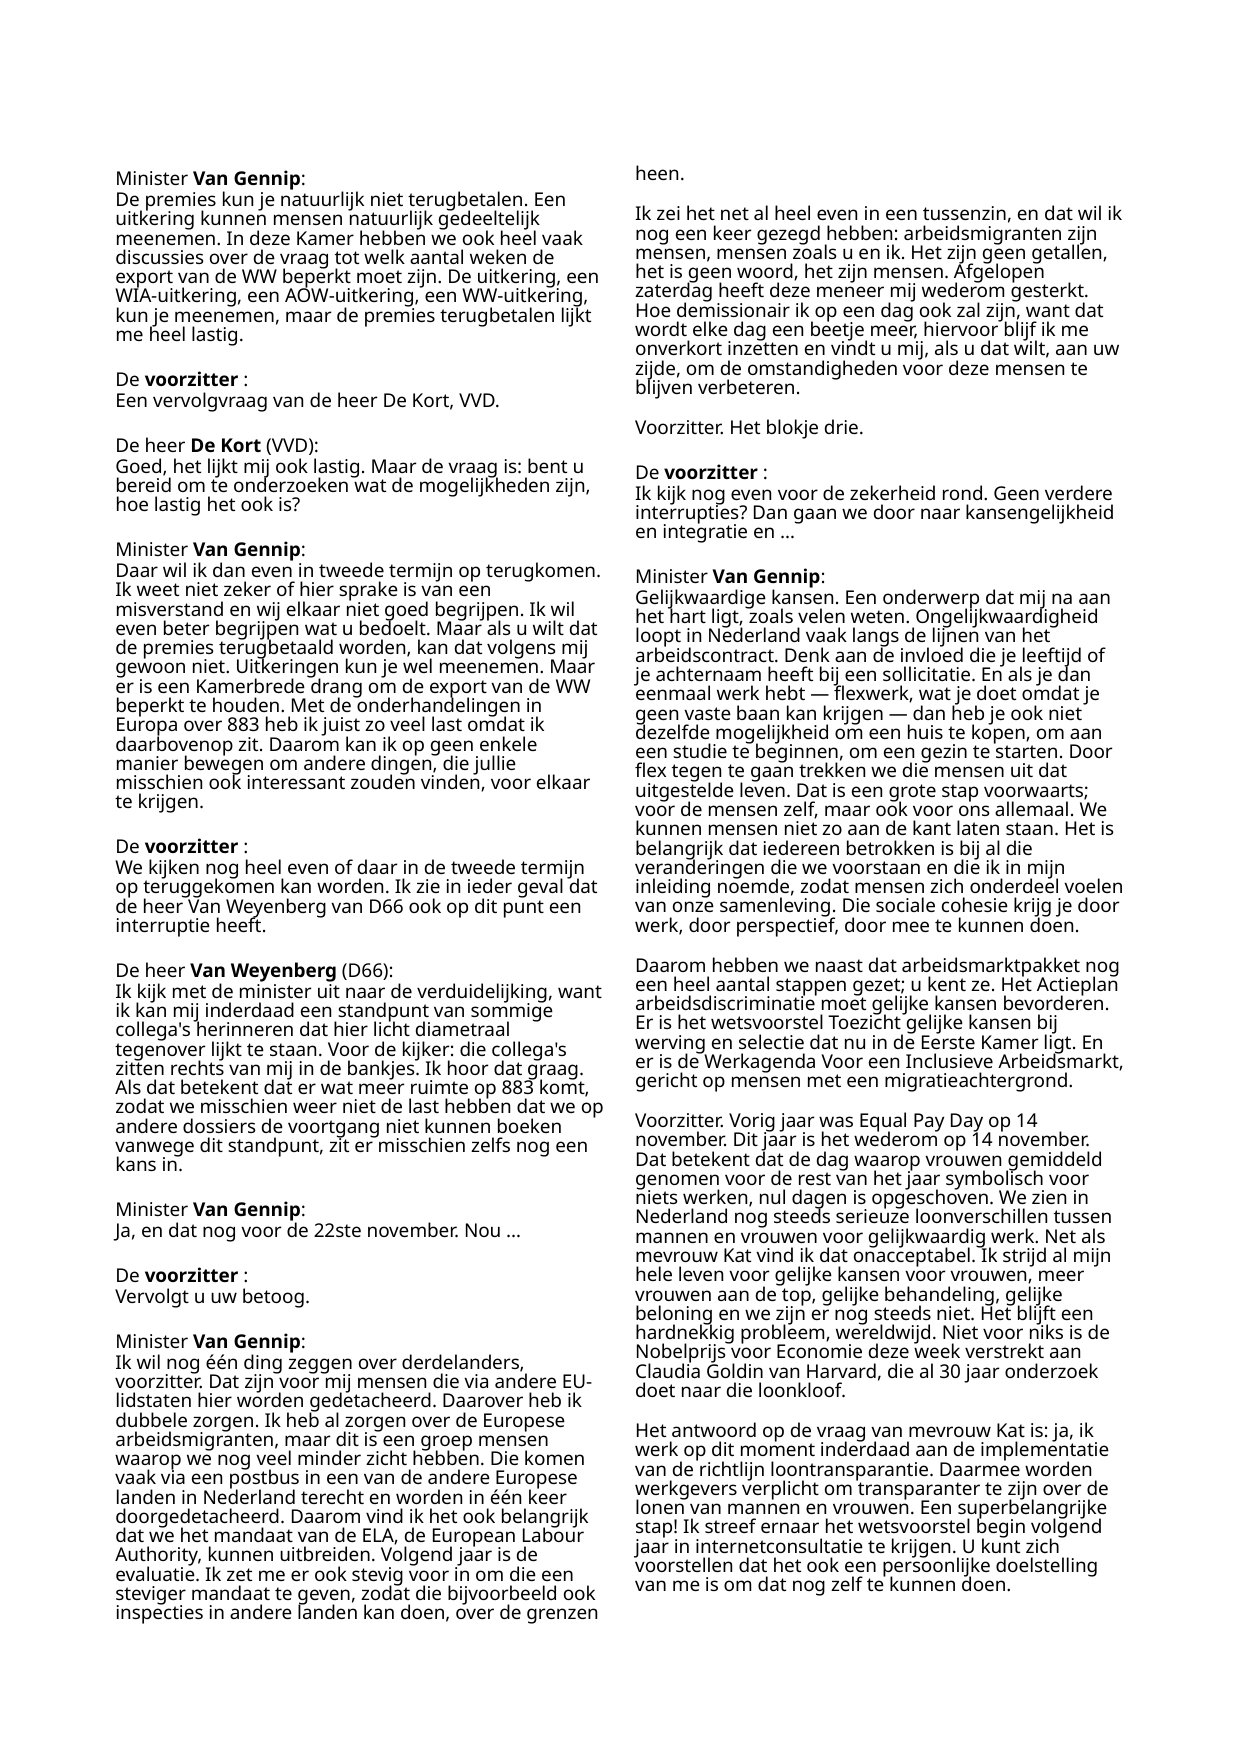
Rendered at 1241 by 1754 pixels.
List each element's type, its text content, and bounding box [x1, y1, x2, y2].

text Ik kijk nog even voor de zekerheid rond. Geen verdere interrupties? Dan gaan we door naar kansengelijkheid en integratie en … [635, 484, 1125, 542]
text De premies kun je natuurlijk niet terugbetalen. Een uitkering kunnen mensen natuurlijk gedeeltelijk meenemen. In deze Kamer hebben we ook heel vaak discussies over de vraag tot welk aantal weken de export van de WW beperkt moet zijn. De uitkering, een WIA-uitkering, een AOW-uitkering, een WW-uitkering, kun je meenemen, maar de premies terugbetalen lijkt me heel lastig. [115, 191, 605, 345]
text Goed, het lijkt mij ook lastig. Maar de vraag is: bent u bereid om te onderzoeken wat de mogelijkheden zijn, hoe lastig het ook is? [115, 458, 605, 516]
text Ik zei het net al heel even in een tussenzin, en dat wil ik nog een keer gezegd hebben: arbeidsmigranten zijn mensen, mensen zoals u en ik. Het zijn geen getallen, het is geen woord, het zijn mensen. Afgelopen zaterdag heeft deze meneer mij wederom gesterkt. Hoe demissionair ik op een dag ook zal zijn, want dat wordt elke dag een beetje meer, hiervoor blijf ik me onverkort inzetten en vindt u mij, als u dat wilt, aan uw zijde, om de omstandigheden voor deze mensen te blijven verbeteren. [635, 205, 1125, 398]
text Minister Van Gennip: [115, 1328, 605, 1354]
text Het antwoord op de vraag van mevrouw Kat is: ja, ik werk op dit moment inderdaad aan de implementatie van de richtlijn loontransparantie. Daarmee worden werkgevers verplicht om transparanter te zijn over de lonen van mannen en vrouwen. Een superbelangrijke stap! Ik streef ernaar het wetsvoorstel begin volgend jaar in internetconsultatie te krijgen. U kunt zich voorstellen dat het ook een persoonlijke doelstelling van me is om dat nog zelf te kunnen doen. [635, 1422, 1125, 1595]
text Vervolgt u uw betoog. [115, 1288, 605, 1307]
text Minister Van Gennip: [115, 536, 605, 562]
text Minister Van Gennip: [115, 165, 605, 191]
text Gelijkwaardige kansen. Een onderwerp dat mij na aan het hart ligt, zoals velen weten. Ongelijkwaardigheid loopt in Nederland vaak langs de lijnen van het arbeidscontract. Denk aan de invloed die je leeftijd of je achternaam heeft bij een sollicitatie. En als je dan eenmaal werk hebt — flexwerk, wat je doet omdat je geen vaste baan kan krijgen — dan heb je ook niet dezelfde mogelijkheid om een huis te kopen, om aan een studie te beginnen, om een gezin te starten. Door flex tegen te gaan trekken we die mensen uit dat uitgestelde leven. Dat is een grote stap voorwaarts; voor de mensen zelf, maar ook voor ons allemaal. We kunnen mensen niet zo aan de kant laten staan. Het is belangrijk dat iedereen betrokken is bij al die veranderingen die we voorstaan en die ik in mijn inleiding noemde, zodat mensen zich onderdeel voelen van onze samenleving. Die sociale cohesie krijg je door werk, door perspectief, door mee te kunnen doen. [635, 589, 1125, 936]
text De voorzitter : [115, 1262, 605, 1288]
text Daarom hebben we naast dat arbeidsmarktpakket nog een heel aantal stappen gezet; u kent ze. Het Actieplan arbeidsdiscriminatie moet gelijke kansen bevorderen. Er is het wetsvoorstel Toezicht gelijke kansen bij werving en selectie dat nu in de Eerste Kamer ligt. En er is de Werkagenda Voor een Inclusieve Arbeidsmarkt, gericht op mensen met een migratieachtergrond. [635, 957, 1125, 1091]
text De heer Van Weyenberg (D66): [115, 957, 605, 983]
text Minister Van Gennip: [635, 563, 1125, 589]
text Ja, en dat nog voor de 22ste november. Nou … [115, 1222, 605, 1241]
text Voorzitter. Vorig jaar was Equal Pay Day op 14 november. Dit jaar is het wederom op 14 november. Dat betekent dat de dag waarop vrouwen gemiddeld genomen voor de rest van het jaar symbolisch voor niets werken, nul dagen is opgeschoven. We zien in Nederland nog steeds serieuze loonverschillen tussen mannen en vrouwen voor gelijkwaardig werk. Net als mevrouw Kat vind ik dat onacceptabel. Ik strijd al mijn hele leven voor gelijke kansen voor vrouwen, meer vrouwen aan de top, gelijke behandeling, gelijke beloning en we zijn er nog steeds niet. Het blijft een hardnekkig probleem, wereldwijd. Niet voor niks is de Nobelprijs voor Economie deze week verstrekt aan Claudia Goldin van Harvard, die al 30 jaar onderzoek doet naar die loonkloof. [635, 1112, 1125, 1401]
text Minister Van Gennip: [115, 1196, 605, 1222]
text Voorzitter. Het blokje drie. [635, 419, 1125, 438]
text Daar wil ik dan even in tweede termijn op terugkomen. Ik weet niet zeker of hier sprake is van een misverstand en wij elkaar niet goed begrijpen. Ik wil even beter begrijpen wat u bedoelt. Maar als u wilt dat de premies terugbetaald worden, kan dat volgens mij gewoon niet. Uitkeringen kun je wel meenemen. Maar er is een Kamerbrede drang om de export van de WW beperkt te houden. Met de onderhandelingen in Europa over 883 heb ik juist zo veel last omdat ik daarbovenop zit. Daarom kan ik op geen enkele manier bewegen om andere dingen, die jullie misschien ook interessant zouden vinden, voor elkaar te krijgen. [115, 562, 605, 813]
text De voorzitter : [115, 833, 605, 859]
text De heer De Kort (VVD): [115, 432, 605, 458]
text heen. [635, 165, 1125, 184]
text De voorzitter : [115, 366, 605, 392]
text Ik wil nog één ding zeggen over derdelanders, voorzitter. Dat zijn voor mij mensen die via andere EU-lidstaten hier worden gedetacheerd. Daarover heb ik dubbele zorgen. Ik heb al zorgen over de Europese arbeidsmigranten, maar dit is een groep mensen waarop we nog veel minder zicht hebben. Die komen vaak via een postbus in een van de andere Europese landen in Nederland terecht en worden in één keer doorgedetacheerd. Daarom vind ik het ook belangrijk dat we het mandaat van de ELA, de European Labour Authority, kunnen uitbreiden. Volgend jaar is de evaluatie. Ik zet me er ook stevig voor in om die een steviger mandaat te geven, zodat die bijvoorbeeld ook inspecties in andere landen kan doen, over de grenzen [115, 1354, 605, 1623]
text Ik kijk met de minister uit naar de verduidelijking, want ik kan mij inderdaad een standpunt van sommige collega's herinneren dat hier licht diametraal tegenover lijkt te staan. Voor de kijker: die collega's zitten rechts van mij in de bankjes. Ik hoor dat graag. Als dat betekent dat er wat meer ruimte op 883 komt, zodat we misschien weer niet de last hebben dat we op andere dossiers de voortgang niet kunnen boeken vanwege dit standpunt, zit er misschien zelfs nog een kans in. [115, 983, 605, 1176]
text We kijken nog heel even of daar in de tweede termijn op teruggekomen kan worden. Ik zie in ieder geval dat de heer Van Weyenberg van D66 ook op dit punt een interruptie heeft. [115, 859, 605, 936]
text De voorzitter : [635, 459, 1125, 484]
text Een vervolgvraag van de heer De Kort, VVD. [115, 392, 605, 411]
